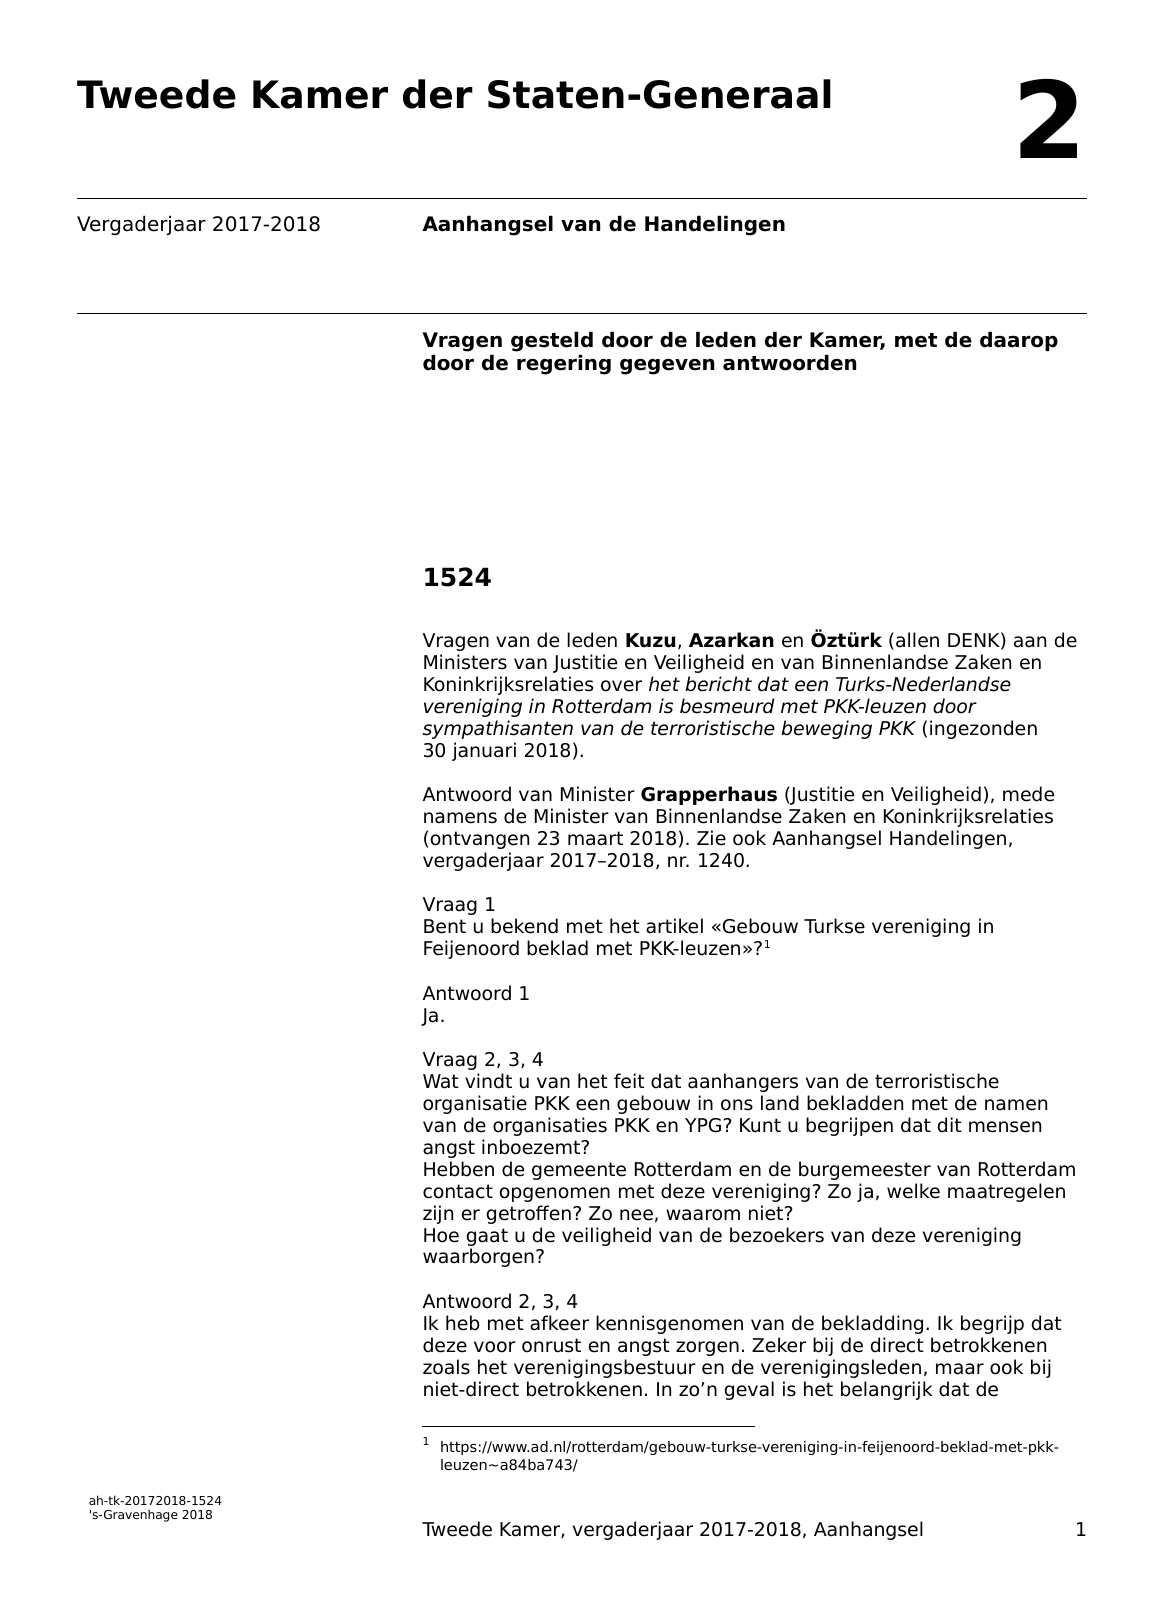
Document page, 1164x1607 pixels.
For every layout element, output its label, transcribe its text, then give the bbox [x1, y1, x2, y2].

table_cell [77, 314, 422, 375]
text 1524 [422, 563, 1087, 592]
text Hebben de gemeente Rotterdam en de burgemeester van Rotterdam contact opgenomen met deze vereniging? Zo ja, welke maatregelen zijn er getroffen? Zo nee, waarom niet? [422, 1158, 1087, 1224]
text Antwoord 2, 3, 4 [422, 1291, 1087, 1313]
text Antwoord van Minister Grapperhaus (Justitie en Veiligheid), mede namens de Minister van Binnenlandse Zaken en Koninkrijksrelaties (ontvangen 23 maart 2018). Zie ook Aanhangsel Handelingen, vergaderjaar 2017–2018, nr. 1240. [422, 784, 1087, 872]
text Wat vindt u van het feit dat aanhangers van de terroristische organisatie PKK een gebouw in ons land bekladden met de namen van de organisaties PKK en YPG? Kunt u begrijpen dat dit mensen angst inboezemt? [422, 1071, 1087, 1158]
text Ja. [422, 1004, 1087, 1026]
table_header Tweede Kamer der Staten-Generaal [77, 59, 886, 198]
text Hoe gaat u de veiligheid van de bezoekers van deze vereniging waarborgen? [422, 1224, 1087, 1268]
text Vraag 2, 3, 4 [422, 1049, 1087, 1071]
text 's-Gravenhage 2018 [88, 1508, 323, 1522]
text Vraag 1 [422, 894, 1087, 916]
table_cell Vergaderjaar 2017-2018 [77, 199, 422, 313]
text Ik heb met afkeer kennisgenomen van de bekladding. Ik begrijp dat deze voor onrust en angst zorgen. Zeker bij de direct betrokkenen zoals het verenigingsbestuur en de verenigingsleden, maar ook bij niet-direct betrokkenen. In zo’n geval is het belangrijk dat de [422, 1313, 1087, 1401]
text Vragen van de leden Kuzu, Azarkan en Öztürk (allen DENK) aan de Ministers van Justitie en Veiligheid en van Binnenlandse Zaken en Koninkrijksrelaties over het bericht dat een Turks-Nederlandse vereniging in Rotterdam is besmeurd met PKK-leuzen door sympathisanten van de terroristische beweging PKK (ingezonden 30 januari 2018). [422, 630, 1087, 762]
text Bent u bekend met het artikel «Gebouw Turkse vereniging in Feijenoord beklad met PKK-leuzen»? [422, 916, 1087, 960]
text ah-tk-20172018-1524 [88, 1494, 323, 1508]
text Antwoord 1 [422, 982, 1087, 1004]
text https://www.ad.nl/rotterdam/gebouw-turkse-vereniging-in-feijenoord-beklad-met-pkk-leuzen~a84ba743/ [422, 1435, 1087, 1474]
table_header 2 [886, 59, 1087, 198]
table_cell Vragen gesteld door de leden der Kamer, met de daarop door de regering gegeven antwoorden [422, 314, 1087, 375]
table_cell Aanhangsel van de Handelingen [422, 199, 1087, 313]
